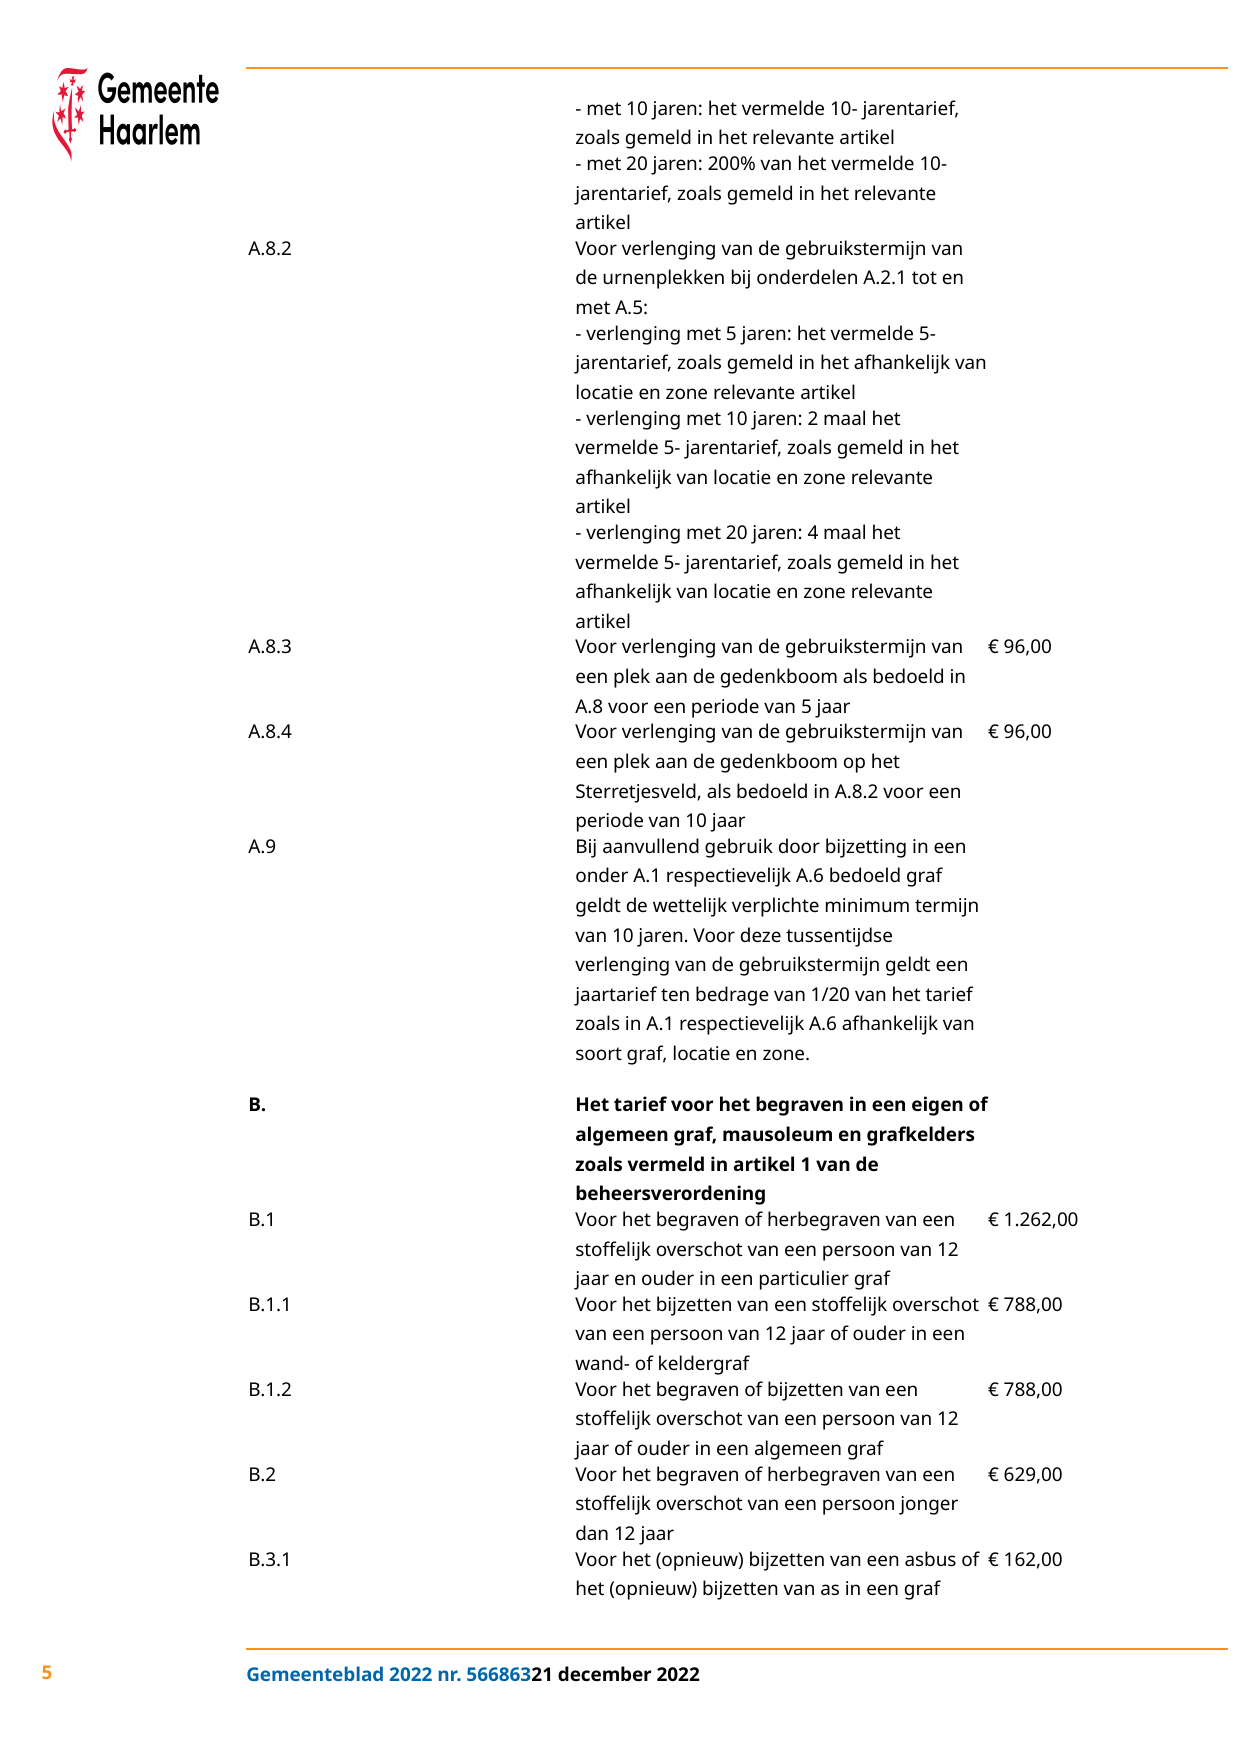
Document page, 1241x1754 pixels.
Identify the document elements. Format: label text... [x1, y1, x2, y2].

table_cell € 788,00 [988, 1376, 1152, 1461]
table_cell [248, 1066, 1152, 1092]
table_cell Voor het bijzetten van een stoffelijk overschot van een persoon van 12 jaar of ouder in een wand- of keldergraf [575, 1291, 988, 1376]
table_cell B.3.1 [248, 1546, 575, 1601]
table_cell - met 20 jaren: 200% van het vermelde 10-jarentarief, zoals gemeld in het relevante artikel [575, 150, 988, 235]
table_cell A.9 [248, 833, 575, 1066]
picture [41, 47, 231, 172]
table_cell [988, 833, 1152, 1066]
table_cell € 96,00 [988, 634, 1152, 719]
table_cell B. [248, 1092, 575, 1206]
table_cell € 629,00 [988, 1461, 1152, 1546]
table_cell Voor het begraven of bijzetten van een stoffelijk overschot van een persoon van 12 jaar of ouder in een algemeen graf [575, 1376, 988, 1461]
table_cell [248, 405, 575, 519]
table_cell [988, 1092, 1152, 1206]
table_cell B.1.1 [248, 1291, 575, 1376]
table_cell [988, 150, 1152, 235]
table_cell [988, 95, 1152, 150]
table_cell Voor het begraven of herbegraven van een stoffelijk overschot van een persoon jonger dan 12 jaar [575, 1461, 988, 1546]
table_cell [248, 519, 575, 634]
table_cell € 96,00 [988, 719, 1152, 833]
table_cell B.1 [248, 1206, 575, 1291]
table_cell Voor verlenging van de gebruikstermijn van een plek aan de gedenkboom op het Sterretjesveld, als bedoeld in A.8.2 voor een periode van 10 jaar [575, 719, 988, 833]
table_cell € 788,00 [988, 1291, 1152, 1376]
table_cell B.1.2 [248, 1376, 575, 1461]
table_cell Het tarief voor het begraven in een eigen of algemeen graf, mausoleum en grafkelders zoals vermeld in artikel 1 van de beheersverordening [575, 1092, 988, 1206]
table_cell A.8.4 [248, 719, 575, 833]
table_cell - verlenging met 20 jaren: 4 maal het vermelde 5- jarentarief, zoals gemeld in het afhankelijk van locatie en zone relevante artikel [575, 519, 988, 634]
table_cell Voor het (opnieuw) bijzetten van een asbus of het (opnieuw) bijzetten van as in een graf [575, 1546, 988, 1601]
table_cell € 162,00 [988, 1546, 1152, 1601]
table_cell [988, 519, 1152, 634]
table_cell - met 10 jaren: het vermelde 10- jarentarief, zoals gemeld in het relevante artikel [575, 95, 988, 150]
table_cell - verlenging met 10 jaren: 2 maal het vermelde 5- jarentarief, zoals gemeld in het afhankelijk van locatie en zone relevante artikel [575, 405, 988, 519]
table_cell A.8.2 [248, 235, 575, 320]
table_cell [248, 95, 575, 150]
table_cell A.8.3 [248, 634, 575, 719]
table_cell [988, 405, 1152, 519]
table_cell [248, 320, 575, 405]
table_cell [248, 150, 575, 235]
table_cell B.2 [248, 1461, 575, 1546]
table_cell - verlenging met 5 jaren: het vermelde 5- jarentarief, zoals gemeld in het afhankelijk van locatie en zone relevante artikel [575, 320, 988, 405]
table_cell Voor het begraven of herbegraven van een stoffelijk overschot van een persoon van 12 jaar en ouder in een particulier graf [575, 1206, 988, 1291]
table_cell Bij aanvullend gebruik door bijzetting in een onder A.1 respectievelijk A.6 bedoeld graf geldt de wettelijk verplichte minimum termijn van 10 jaren. Voor deze tussentijdse verlenging van de gebruikstermijn geldt een jaartarief ten bedrage van 1/20 van het tarief zoals in A.1 respectievelijk A.6 afhankelijk van soort graf, locatie en zone. [575, 833, 988, 1066]
table_cell [988, 235, 1152, 320]
table_cell € 1.262,00 [988, 1206, 1152, 1291]
table_cell [988, 320, 1152, 405]
table_cell Voor verlenging van de gebruikstermijn van een plek aan de gedenkboom als bedoeld in A.8 voor een periode van 5 jaar [575, 634, 988, 719]
table_cell Voor verlenging van de gebruikstermijn van de urnenplekken bij onderdelen A.2.1 tot en met A.5: [575, 235, 988, 320]
